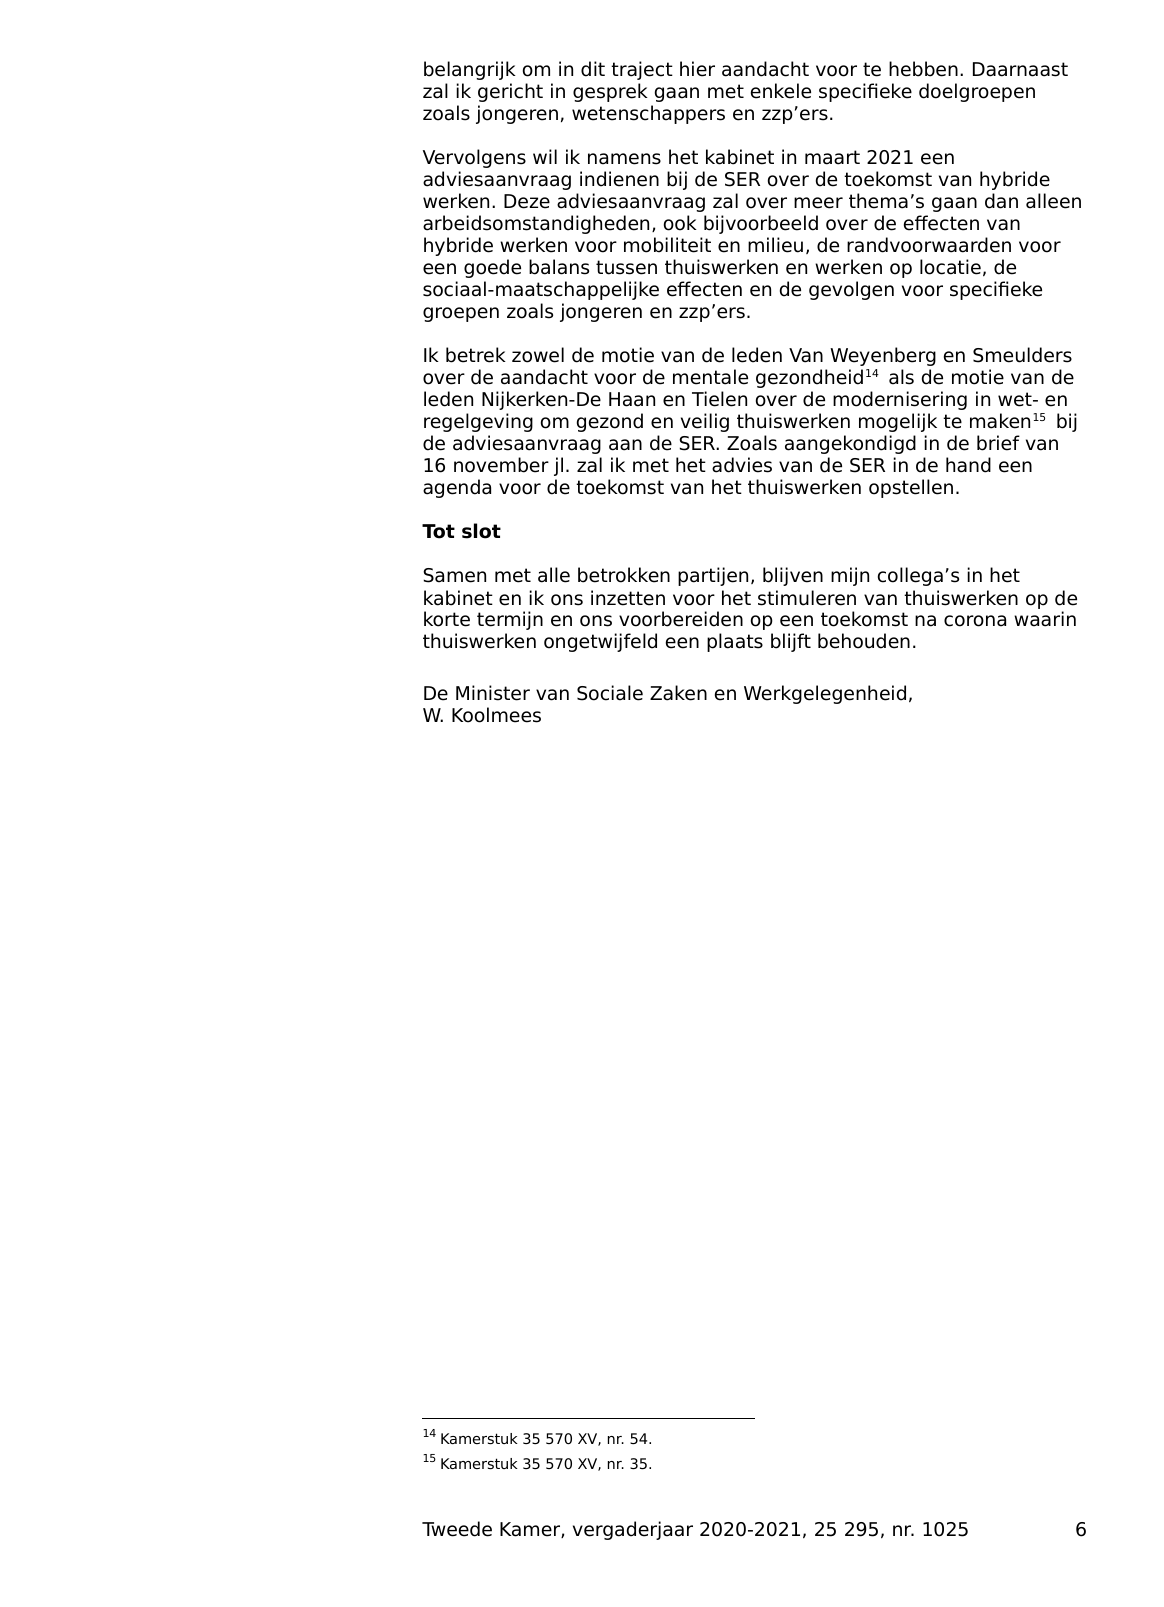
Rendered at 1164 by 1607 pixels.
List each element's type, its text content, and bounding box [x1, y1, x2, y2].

text Kamerstuk 35 570 XV, nr. 54. [422, 1427, 1087, 1449]
text Ik betrek zowel de motie van de leden Van Weyenberg en Smeulders over de aandacht voor de mentale gezondheid als de motie van de leden Nijkerken-De Haan en Tielen over de modernisering in wet- en regelgeving om gezond en veilig thuiswerken mogelijk te maken bij de adviesaanvraag aan de SER. Zoals aangekondigd in de brief van 16 november jl. zal ik met het advies van de SER in de hand een agenda voor de toekomst van het thuiswerken opstellen. [422, 345, 1087, 499]
subtitle Tot slot [422, 521, 1087, 543]
text De Minister van Sociale Zaken en Werkgelegenheid, W. Koolmees [422, 683, 1087, 727]
text Samen met alle betrokken partijen, blijven mijn collega’s in het kabinet en ik ons inzetten voor het stimuleren van thuiswerken op de korte termijn en ons voorbereiden op een toekomst na corona waarin thuiswerken ongetwijfeld een plaats blijft behouden. [422, 565, 1087, 653]
text Vervolgens wil ik namens het kabinet in maart 2021 een adviesaanvraag indienen bij de SER over de toekomst van hybride werken. Deze adviesaanvraag zal over meer thema’s gaan dan alleen arbeidsomstandigheden, ook bijvoorbeeld over de effecten van hybride werken voor mobiliteit en milieu, de randvoorwaarden voor een goede balans tussen thuiswerken en werken op locatie, de sociaal-maatschappelijke effecten en de gevolgen voor specifieke groepen zoals jongeren en zzp’ers. [422, 147, 1087, 323]
text Kamerstuk 35 570 XV, nr. 35. [422, 1452, 1087, 1474]
text belangrijk om in dit traject hier aandacht voor te hebben. Daarnaast zal ik gericht in gesprek gaan met enkele specifieke doelgroepen zoals jongeren, wetenschappers en zzp’ers. [422, 59, 1087, 125]
